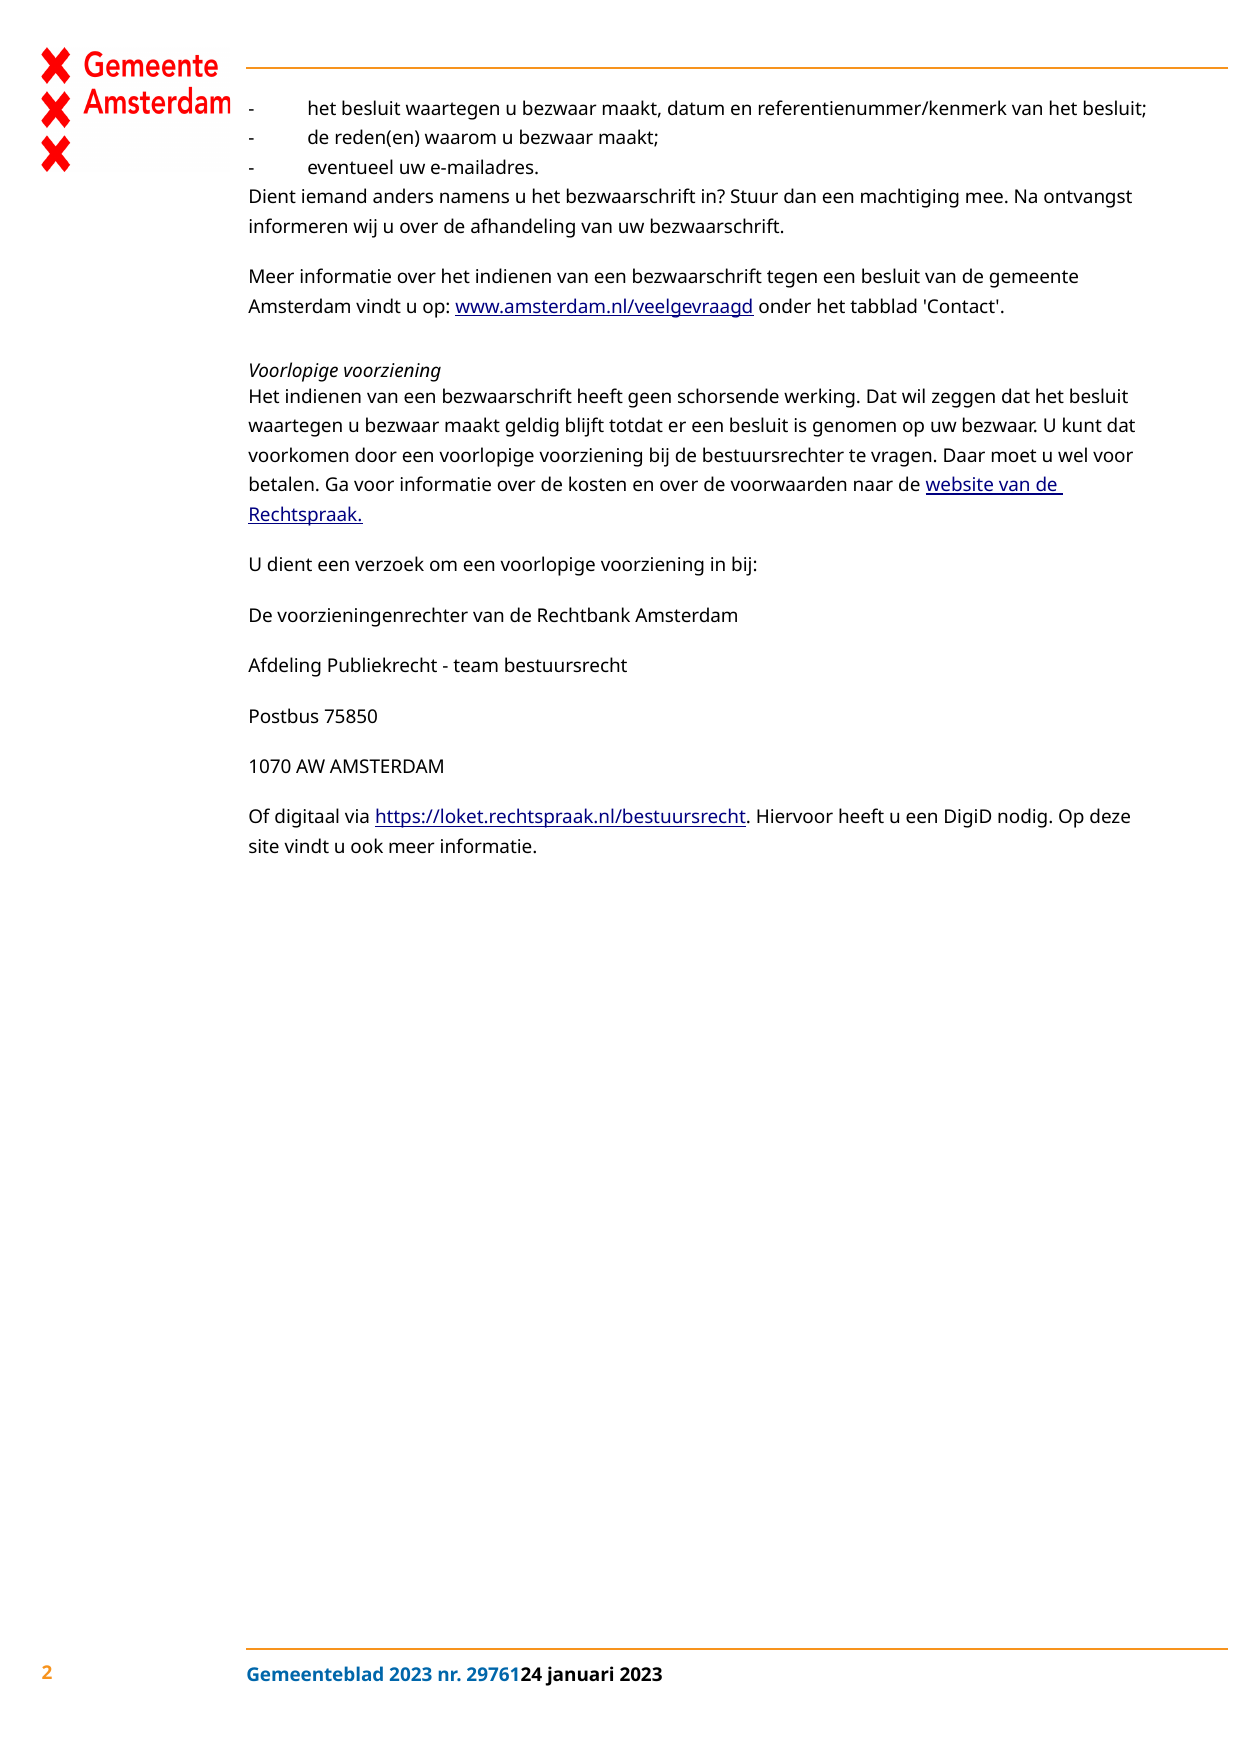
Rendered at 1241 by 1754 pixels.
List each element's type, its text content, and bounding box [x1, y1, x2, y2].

text Afdeling Publiekrecht - team bestuursrecht [248, 652, 1152, 678]
list het besluit waartegen u bezwaar maakt, datum en referentienummer/kenmerk van het besluit; [248, 95, 1152, 121]
text Dient iemand anders namens u het bezwaarschrift in? Stuur dan een machtiging mee. Na ontvangst informeren wij u over de afhandeling van uw bezwaarschrift. [248, 183, 1152, 239]
text Voorlopige voorziening [248, 357, 1152, 383]
text Of digitaal via https://loket.rechtspraak.nl/bestuursrecht. Hiervoor heeft u een DigiD nodig. Op deze site vindt u ook meer informatie. [248, 804, 1152, 859]
text Het indienen van een bezwaarschrift heeft geen schorsende werking. Dat wil zeggen dat het besluit waartegen u bezwaar maakt geldig blijft totdat er een besluit is genomen op uw bezwaar. U kunt dat voorkomen door een voorlopige voorziening bij de bestuursrechter te vragen. Daar moet u wel voor betalen. Ga voor informatie over de kosten en over de voorwaarden naar de website van de Rechtspraak. [248, 383, 1152, 527]
list eventueel uw e-mailadres. [248, 154, 1152, 180]
picture [41, 47, 231, 172]
text Meer informatie over het indienen van een bezwaarschrift tegen een besluit van de gemeente Amsterdam vindt u op: www.amsterdam.nl/veelgevraagd onder het tabblad 'Contact'. [248, 263, 1152, 319]
text 1070 AW AMSTERDAM [248, 753, 1152, 779]
text De voorzieningenrechter van de Rechtbank Amsterdam [248, 602, 1152, 628]
text Postbus 75850 [248, 703, 1152, 728]
text U dient een verzoek om een voorlopige voorziening in bij: [248, 552, 1152, 577]
list de reden(en) waarom u bezwaar maakt; [248, 124, 1152, 150]
